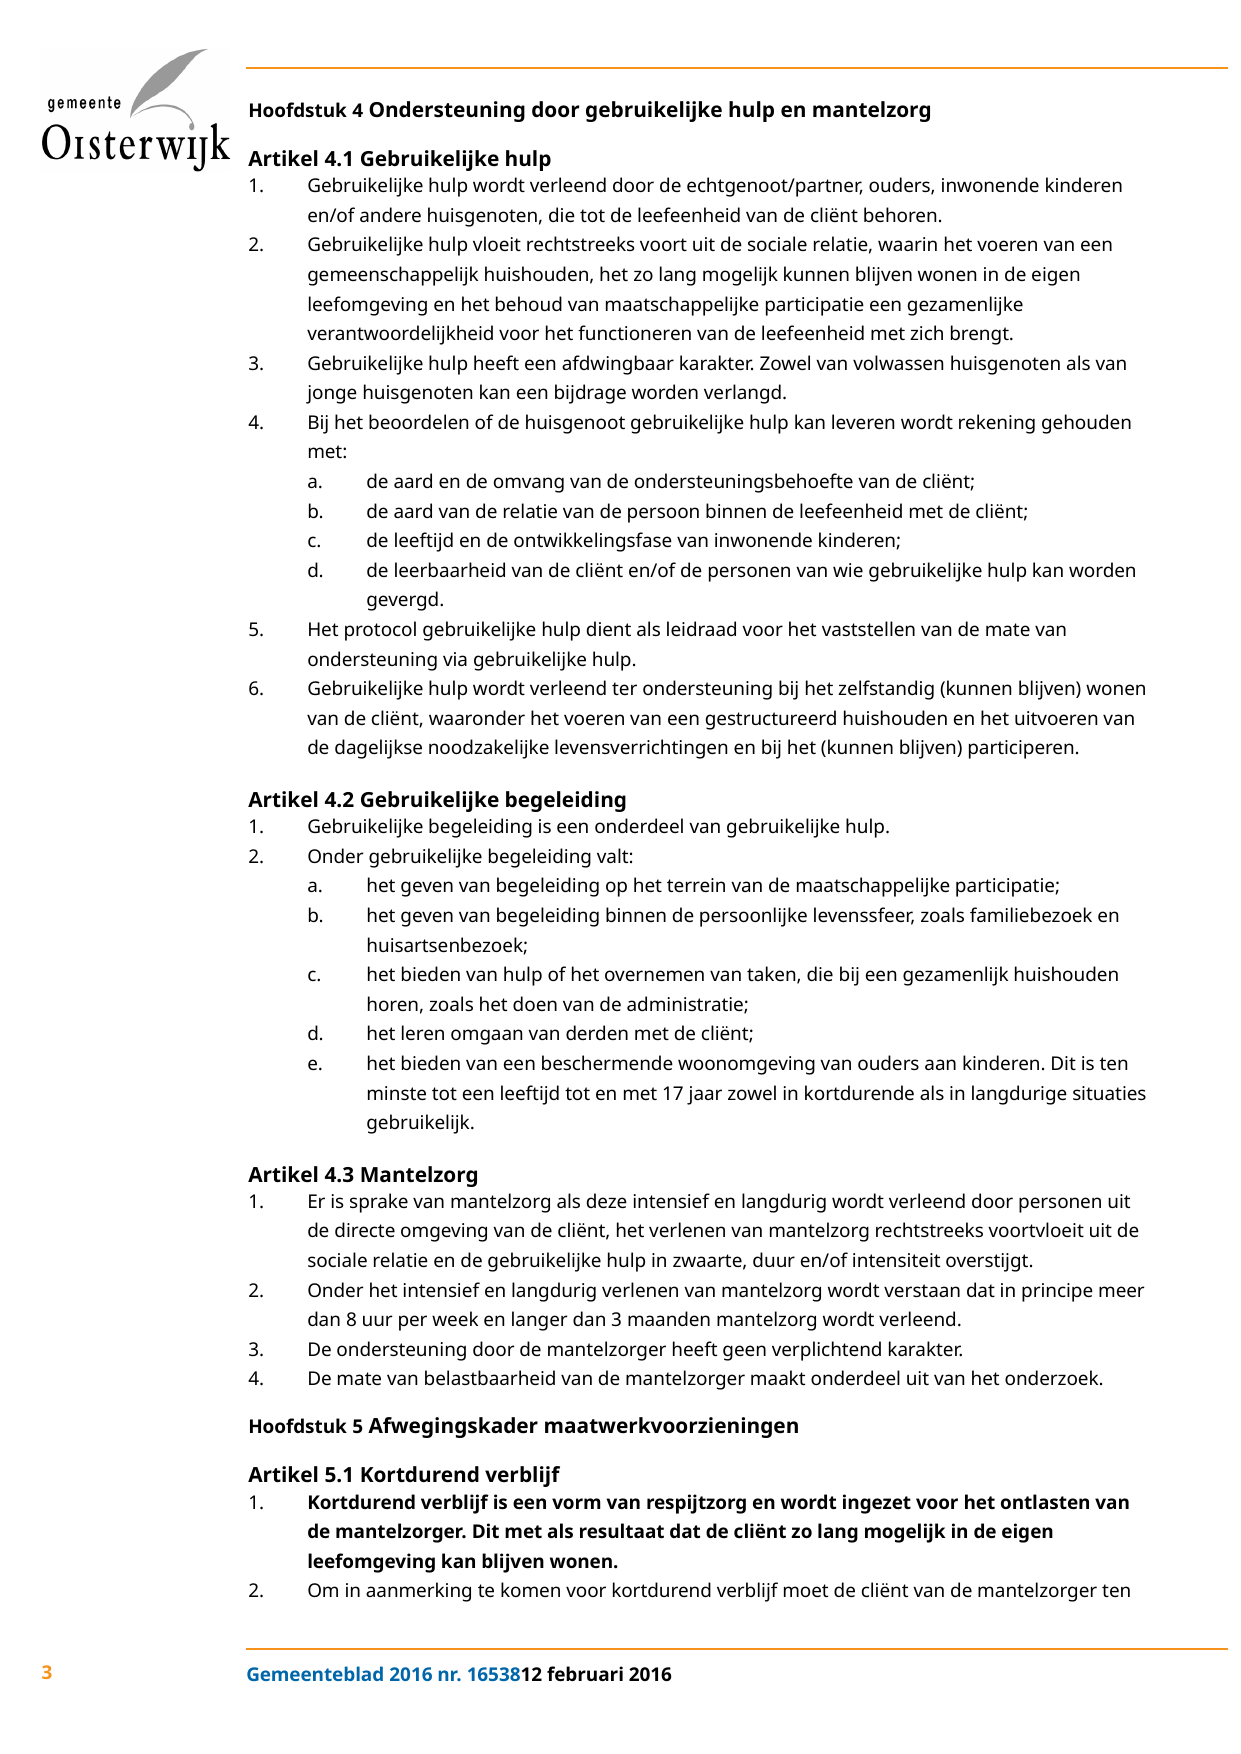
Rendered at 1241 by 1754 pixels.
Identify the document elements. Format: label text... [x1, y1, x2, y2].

list Gebruikelijke hulp vloeit rechtstreeks voort uit de sociale relatie, waarin het voeren van een gemeenschappelijk huishouden, het zo lang mogelijk kunnen blijven wonen in de eigen leefomgeving en het behoud van maatschappelijke participatie een gezamenlijke verantwoordelijkheid voor het functioneren van de leefeenheid met zich brengt. [248, 232, 1152, 346]
list Gebruikelijke hulp wordt verleend ter ondersteuning bij het zelfstandig (kunnen blijven) wonen van de cliënt, waaronder het voeren van een gestructureerd huishouden en het uitvoeren van de dagelijkse noodzakelijke levensverrichtingen en bij het (kunnen blijven) participeren. [248, 675, 1152, 760]
text Artikel 4.3 Mantelzorg [248, 1160, 1152, 1188]
list het leren omgaan van derden met de cliënt; [307, 1021, 1152, 1046]
list De mate van belastbaarheid van de mantelzorger maakt onderdeel uit van het onderzoek. [248, 1366, 1152, 1391]
list Onder gebruikelijke begeleiding valt: [248, 843, 1152, 869]
list het bieden van een beschermende woonomgeving van ouders aan kinderen. Dit is ten minste tot een leeftijd tot en met 17 jaar zowel in kortdurende als in langdurige situaties gebruikelijk. [307, 1050, 1152, 1135]
list het geven van begeleiding binnen de persoonlijke levenssfeer, zoals familiebezoek en huisartsenbezoek; [307, 902, 1152, 957]
list de aard van de relatie van de persoon binnen de leefeenheid met de cliënt; [307, 498, 1152, 524]
text Artikel 5.1 Kortdurend verblijf [248, 1461, 1152, 1489]
list Kortdurend verblijf is een vorm van respijtzorg en wordt ingezet voor het ontlasten van de mantelzorger. Dit met als resultaat dat de cliënt zo lang mogelijk in de eigen leefomgeving kan blijven wonen. [248, 1489, 1152, 1574]
list Onder het intensief en langdurig verlenen van mantelzorg wordt verstaan dat in principe meer dan 8 uur per week en langer dan 3 maanden mantelzorg wordt verleend. [248, 1277, 1152, 1332]
list het bieden van hulp of het overnemen van taken, die bij een gezamenlijk huishouden horen, zoals het doen van de administratie; [307, 961, 1152, 1017]
list de leerbaarheid van de cliënt en/of de personen van wie gebruikelijke hulp kan worden gevergd. [307, 557, 1152, 612]
picture [41, 47, 231, 172]
list Gebruikelijke begeleiding is een onderdeel van gebruikelijke hulp. [248, 813, 1152, 839]
text Artikel 4.2 Gebruikelijke begeleiding [248, 785, 1152, 813]
list Gebruikelijke hulp wordt verleend door de echtgenoot/partner, ouders, inwonende kinderen en/of andere huisgenoten, die tot de leefeenheid van de cliënt behoren. [248, 172, 1152, 228]
list De ondersteuning door de mantelzorger heeft geen verplichtend karakter. [248, 1336, 1152, 1362]
list Het protocol gebruikelijke hulp dient als leidraad voor het vaststellen van de mate van ondersteuning via gebruikelijke hulp. [248, 616, 1152, 672]
list het geven van begeleiding op het terrein van de maatschappelijke participatie; [307, 873, 1152, 898]
list Bij het beoordelen of de huisgenoot gebruikelijke hulp kan leveren wordt rekening gehouden met: [248, 409, 1152, 464]
list de aard en de omvang van de ondersteuningsbehoefte van de cliënt; [307, 468, 1152, 494]
text Artikel 4.1 Gebruikelijke hulp [248, 144, 1152, 172]
list Er is sprake van mantelzorg als deze intensief en langdurig wordt verleend door personen uit de directe omgeving van de cliënt, het verlenen van mantelzorg rechtstreeks voortvloeit uit de sociale relatie en de gebruikelijke hulp in zwaarte, duur en/of intensiteit overstijgt. [248, 1188, 1152, 1273]
list Gebruikelijke hulp heeft een afdwingbaar karakter. Zowel van volwassen huisgenoten als van jonge huisgenoten kan een bijdrage worden verlangd. [248, 350, 1152, 405]
text Hoofdstuk 4 Ondersteuning door gebruikelijke hulp en mantelzorg [248, 95, 1152, 123]
list de leeftijd en de ontwikkelingsfase van inwonende kinderen; [307, 527, 1152, 553]
list Om in aanmerking te komen voor kortdurend verblijf moet de cliënt van de mantelzorger ten [248, 1578, 1152, 1603]
text Hoofdstuk 5 Afwegingskader maatwerkvoorzieningen [248, 1411, 1152, 1440]
